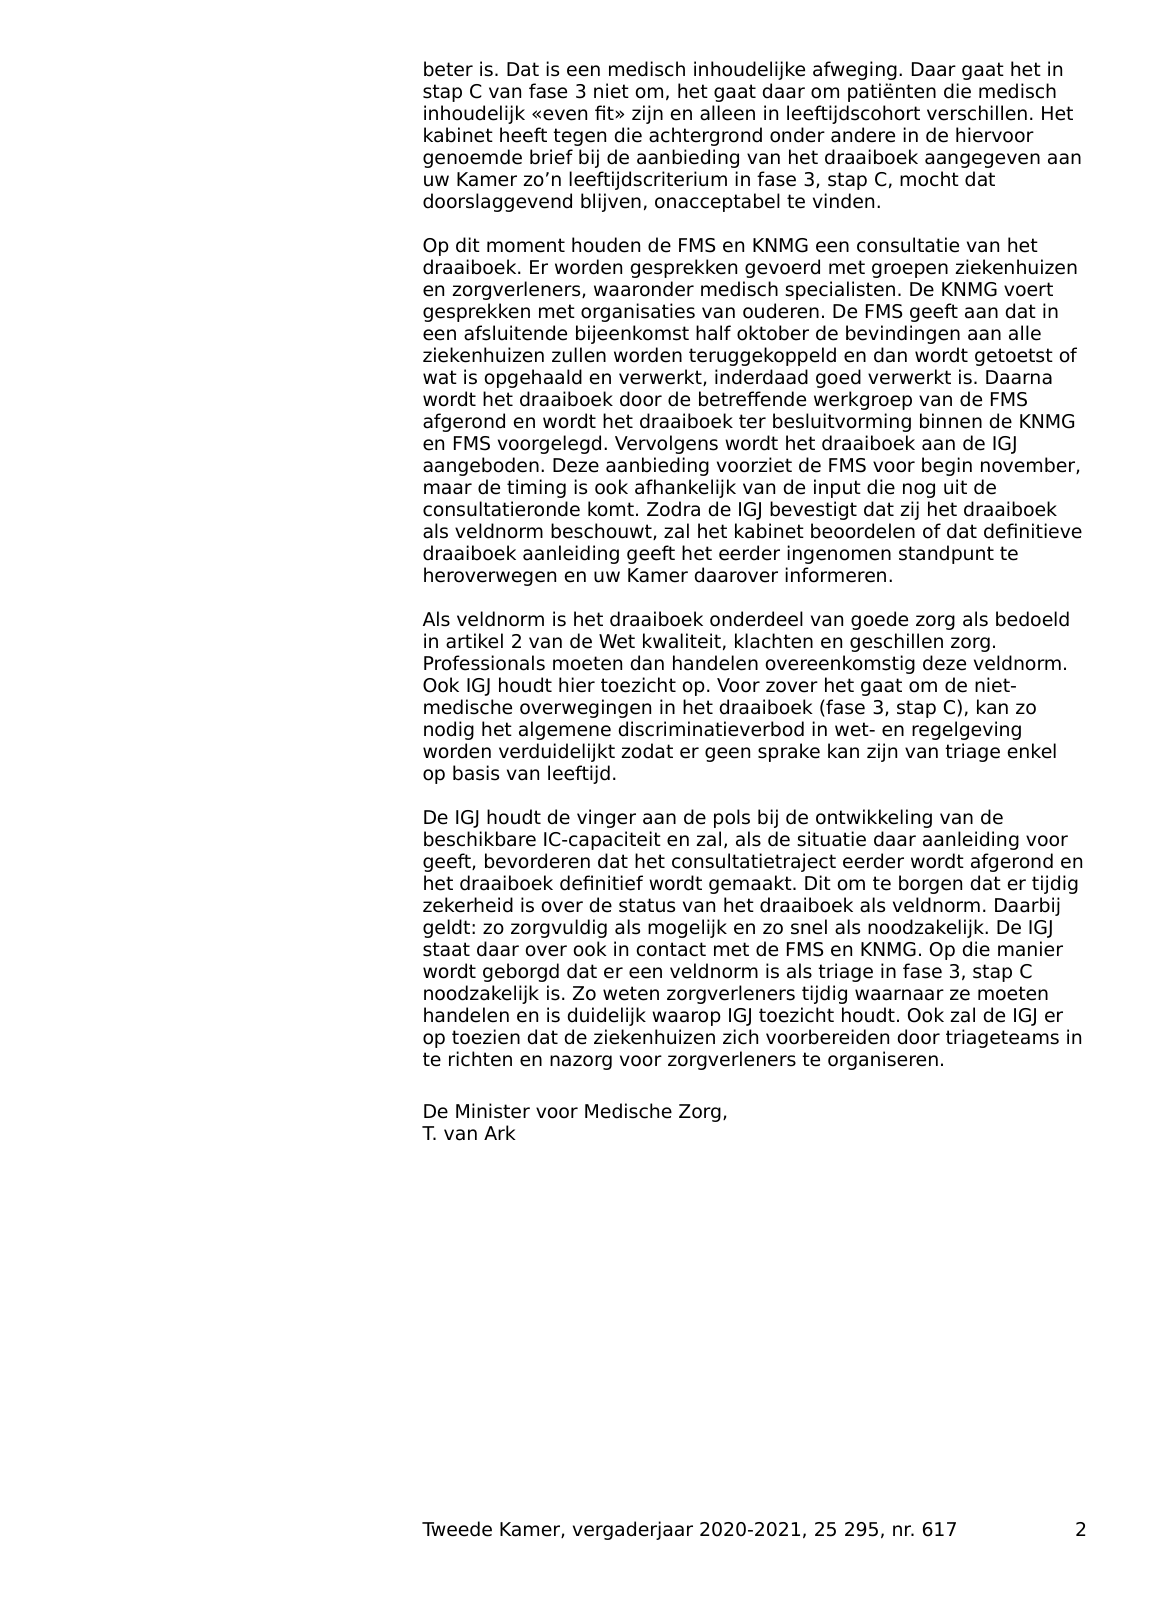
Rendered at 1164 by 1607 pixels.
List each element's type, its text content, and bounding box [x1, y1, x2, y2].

text Als veldnorm is het draaiboek onderdeel van goede zorg als bedoeld in artikel 2 van de Wet kwaliteit, klachten en geschillen zorg. Professionals moeten dan handelen overeenkomstig deze veldnorm. Ook IGJ houdt hier toezicht op. Voor zover het gaat om de niet- medische overwegingen in het draaiboek (fase 3, stap C), kan zo nodig het algemene discriminatieverbod in wet- en regelgeving worden verduidelijkt zodat er geen sprake kan zijn van triage enkel op basis van leeftijd. [422, 609, 1087, 785]
text beter is. Dat is een medisch inhoudelijke afweging. Daar gaat het in stap C van fase 3 niet om, het gaat daar om patiënten die medisch inhoudelijk «even fit» zijn en alleen in leeftijdscohort verschillen. Het kabinet heeft tegen die achtergrond onder andere in de hiervoor genoemde brief bij de aanbieding van het draaiboek aangegeven aan uw Kamer zo’n leeftijdscriterium in fase 3, stap C, mocht dat doorslaggevend blijven, onacceptabel te vinden. [422, 59, 1087, 213]
text De Minister voor Medische Zorg, T. van Ark [422, 1101, 1087, 1145]
text Op dit moment houden de FMS en KNMG een consultatie van het draaiboek. Er worden gesprekken gevoerd met groepen ziekenhuizen en zorgverleners, waaronder medisch specialisten. De KNMG voert gesprekken met organisaties van ouderen. De FMS geeft aan dat in een afsluitende bijeenkomst half oktober de bevindingen aan alle ziekenhuizen zullen worden teruggekoppeld en dan wordt getoetst of wat is opgehaald en verwerkt, inderdaad goed verwerkt is. Daarna wordt het draaiboek door de betreffende werkgroep van de FMS afgerond en wordt het draaiboek ter besluitvorming binnen de KNMG en FMS voorgelegd. Vervolgens wordt het draaiboek aan de IGJ aangeboden. Deze aanbieding voorziet de FMS voor begin november, maar de timing is ook afhankelijk van de input die nog uit de consultatieronde komt. Zodra de IGJ bevestigt dat zij het draaiboek als veldnorm beschouwt, zal het kabinet beoordelen of dat definitieve draaiboek aanleiding geeft het eerder ingenomen standpunt te heroverwegen en uw Kamer daarover informeren. [422, 235, 1087, 587]
text De IGJ houdt de vinger aan de pols bij de ontwikkeling van de beschikbare IC-capaciteit en zal, als de situatie daar aanleiding voor geeft, bevorderen dat het consultatietraject eerder wordt afgerond en het draaiboek definitief wordt gemaakt. Dit om te borgen dat er tijdig zekerheid is over de status van het draaiboek als veldnorm. Daarbij geldt: zo zorgvuldig als mogelijk en zo snel als noodzakelijk. De IGJ staat daar over ook in contact met de FMS en KNMG. Op die manier wordt geborgd dat er een veldnorm is als triage in fase 3, stap C noodzakelijk is. Zo weten zorgverleners tijdig waarnaar ze moeten handelen en is duidelijk waarop IGJ toezicht houdt. Ook zal de IGJ er op toezien dat de ziekenhuizen zich voorbereiden door triageteams in te richten en nazorg voor zorgverleners te organiseren. [422, 807, 1087, 1071]
